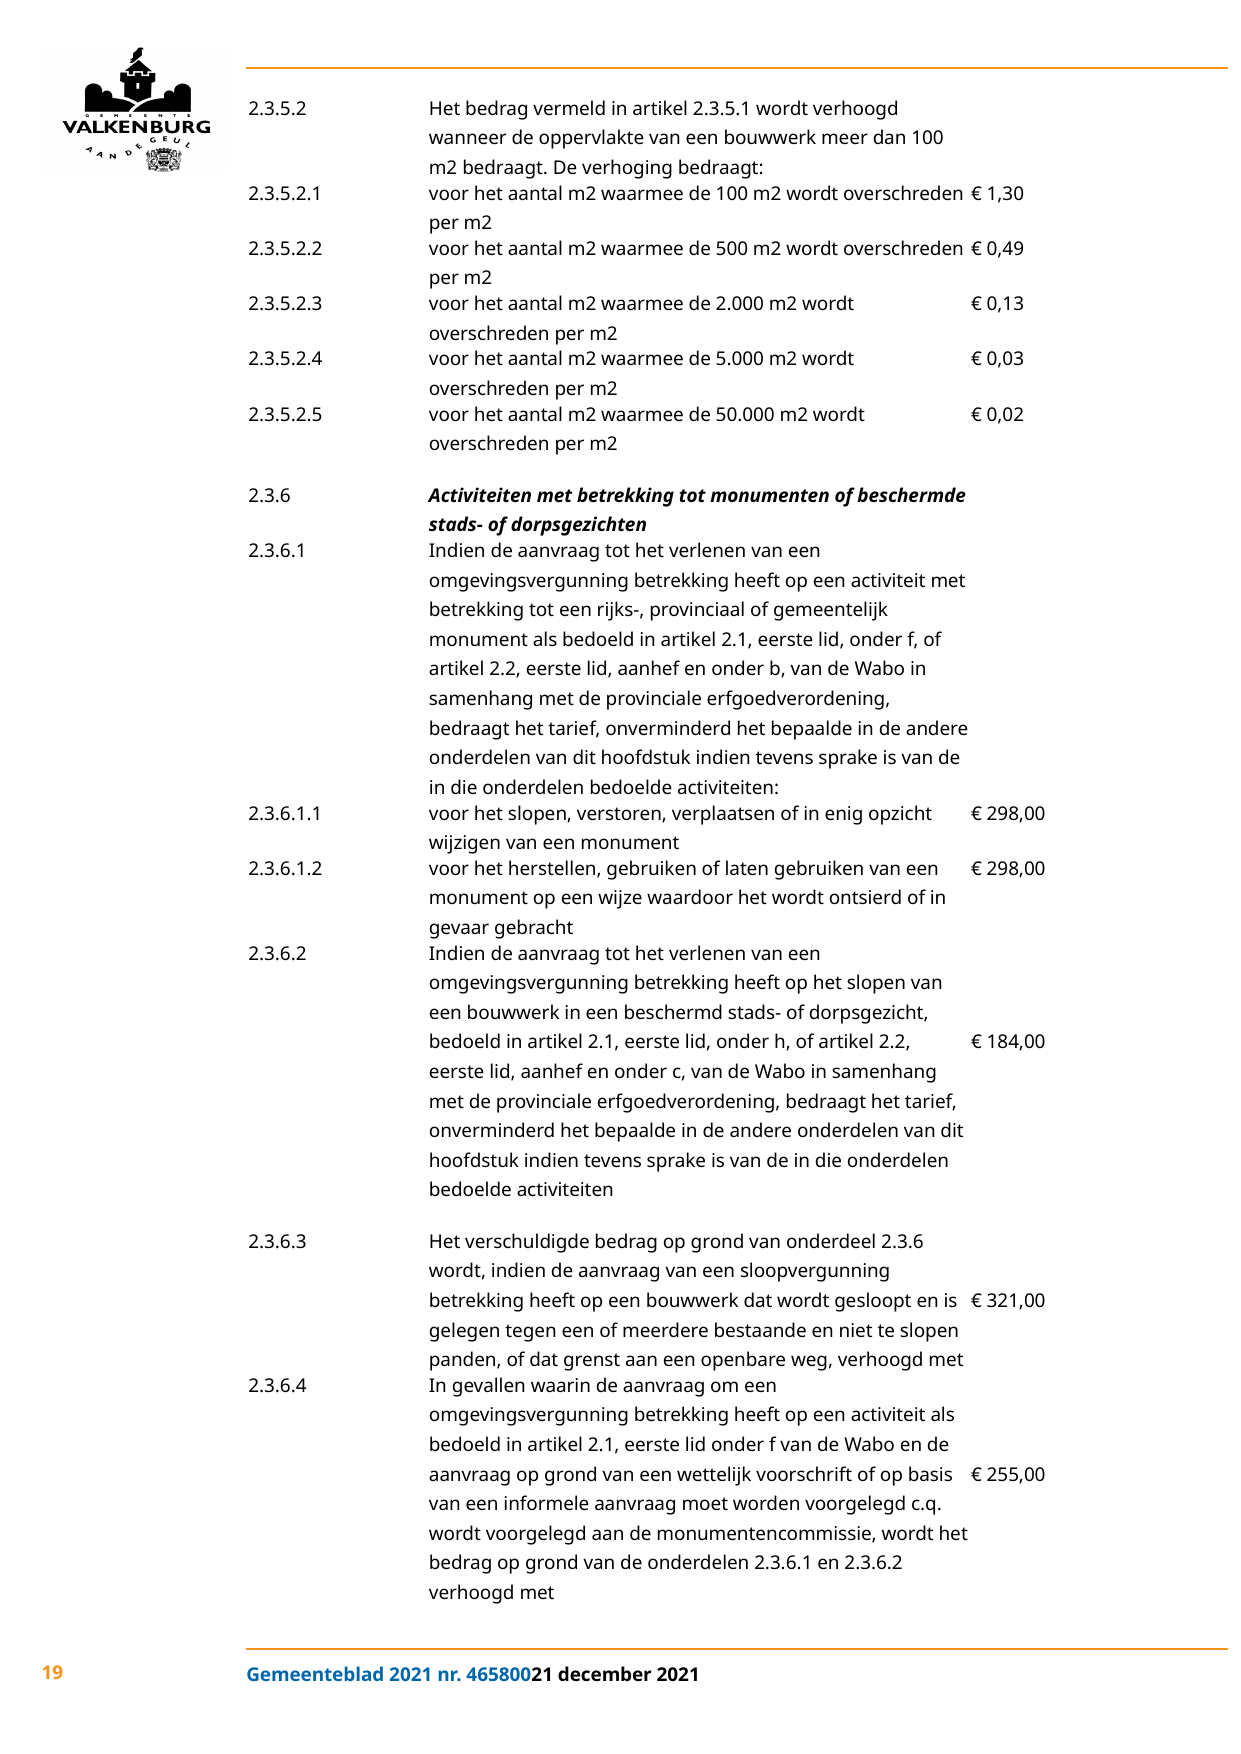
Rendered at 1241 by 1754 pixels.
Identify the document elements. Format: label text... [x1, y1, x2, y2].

table_cell [971, 537, 1152, 800]
table_cell € 0,13 [971, 290, 1152, 346]
table_cell 2.3.5.2.3 [248, 290, 429, 346]
table_cell 2.3.5.2 [248, 95, 429, 180]
table_cell In gevallen waarin de aanvraag om een omgevingsvergunning betrekking heeft op een activiteit als bedoeld in artikel 2.1, eerste lid onder f van de Wabo en de aanvraag op grond van een wettelijk voorschrift of op basis van een informele aanvraag moet worden voorgelegd c.q. wordt voorgelegd aan de monumentencommissie, wordt het bedrag op grond van de onderdelen 2.3.6.1 en 2.3.6.2 verhoogd met [429, 1372, 971, 1605]
table_cell voor het aantal m2 waarmee de 5.000 m2 wordt overschreden per m2 [429, 346, 971, 401]
table_cell 2.3.5.2.2 [248, 235, 429, 290]
table_cell € 298,00 [971, 800, 1152, 855]
picture [41, 47, 231, 172]
table_cell € 298,00 [971, 855, 1152, 940]
table_cell voor het herstellen, gebruiken of laten gebruiken van een monument op een wijze waardoor het wordt ontsierd of in gevaar gebracht [429, 855, 971, 940]
table_cell € 0,03 [971, 346, 1152, 401]
table_cell 2.3.5.2.1 [248, 180, 429, 235]
table_cell 2.3.6.1 [248, 537, 429, 800]
table_cell Indien de aanvraag tot het verlenen van een omgevingsvergunning betrekking heeft op het slopen van een bouwwerk in een beschermd stads- of dorpsgezicht, bedoeld in artikel 2.1, eerste lid, onder h, of artikel 2.2, eerste lid, aanhef en onder c, van de Wabo in samenhang met de provinciale erfgoedverordening, bedraagt het tarief, onverminderd het bepaalde in de andere onderdelen van dit hoofdstuk indien tevens sprake is van de in die onderdelen bedoelde activiteiten [429, 940, 971, 1202]
table_cell 2.3.5.2.4 [248, 346, 429, 401]
table_cell 2.3.6.1.1 [248, 800, 429, 855]
table_cell 2.3.6.2 [248, 940, 429, 1202]
table_cell € 0,49 [971, 235, 1152, 290]
table_cell € 0,02 [971, 401, 1152, 456]
table_cell € 184,00 [971, 940, 1152, 1202]
table_cell [971, 482, 1152, 537]
table_cell € 1,30 [971, 180, 1152, 235]
table_cell 2.3.6.3 [248, 1228, 429, 1372]
table_cell [248, 1202, 429, 1228]
table_cell Activiteiten met betrekking tot monumenten of beschermde stads- of dorpsgezichten [429, 482, 971, 537]
table_cell voor het slopen, verstoren, verplaatsen of in enig opzicht wijzigen van een monument [429, 800, 971, 855]
table_cell 2.3.5.2.5 [248, 401, 429, 456]
table_cell voor het aantal m2 waarmee de 2.000 m2 wordt overschreden per m2 [429, 290, 971, 346]
table_cell voor het aantal m2 waarmee de 100 m2 wordt overschreden per m2 [429, 180, 971, 235]
table_cell [429, 1202, 971, 1228]
table_cell voor het aantal m2 waarmee de 500 m2 wordt overschreden per m2 [429, 235, 971, 290]
table_cell [248, 456, 1152, 482]
table_cell 2.3.6.4 [248, 1372, 429, 1605]
table_cell Het bedrag vermeld in artikel 2.3.5.1 wordt verhoogd wanneer de oppervlakte van een bouwwerk meer dan 100 m2 bedraagt. De verhoging bedraagt: [429, 95, 971, 180]
table_cell [971, 1202, 1152, 1228]
table_cell Indien de aanvraag tot het verlenen van een omgevingsvergunning betrekking heeft op een activiteit met betrekking tot een rijks-, provinciaal of gemeentelijk monument als bedoeld in artikel 2.1, eerste lid, onder f, of artikel 2.2, eerste lid, aanhef en onder b, van de Wabo in samenhang met de provinciale erfgoedverordening, bedraagt het tarief, onverminderd het bepaalde in de andere onderdelen van dit hoofdstuk indien tevens sprake is van de in die onderdelen bedoelde activiteiten: [429, 537, 971, 800]
table_cell voor het aantal m2 waarmee de 50.000 m2 wordt overschreden per m2 [429, 401, 971, 456]
table_cell € 321,00 [971, 1228, 1152, 1372]
table_cell 2.3.6 [248, 482, 429, 537]
table_cell 2.3.6.1.2 [248, 855, 429, 940]
table_cell [971, 95, 1152, 180]
table_cell Het verschuldigde bedrag op grond van onderdeel 2.3.6 wordt, indien de aanvraag van een sloopvergunning betrekking heeft op een bouwwerk dat wordt gesloopt en is gelegen tegen een of meerdere bestaande en niet te slopen panden, of dat grenst aan een openbare weg, verhoogd met [429, 1228, 971, 1372]
table_cell € 255,00 [971, 1372, 1152, 1605]
